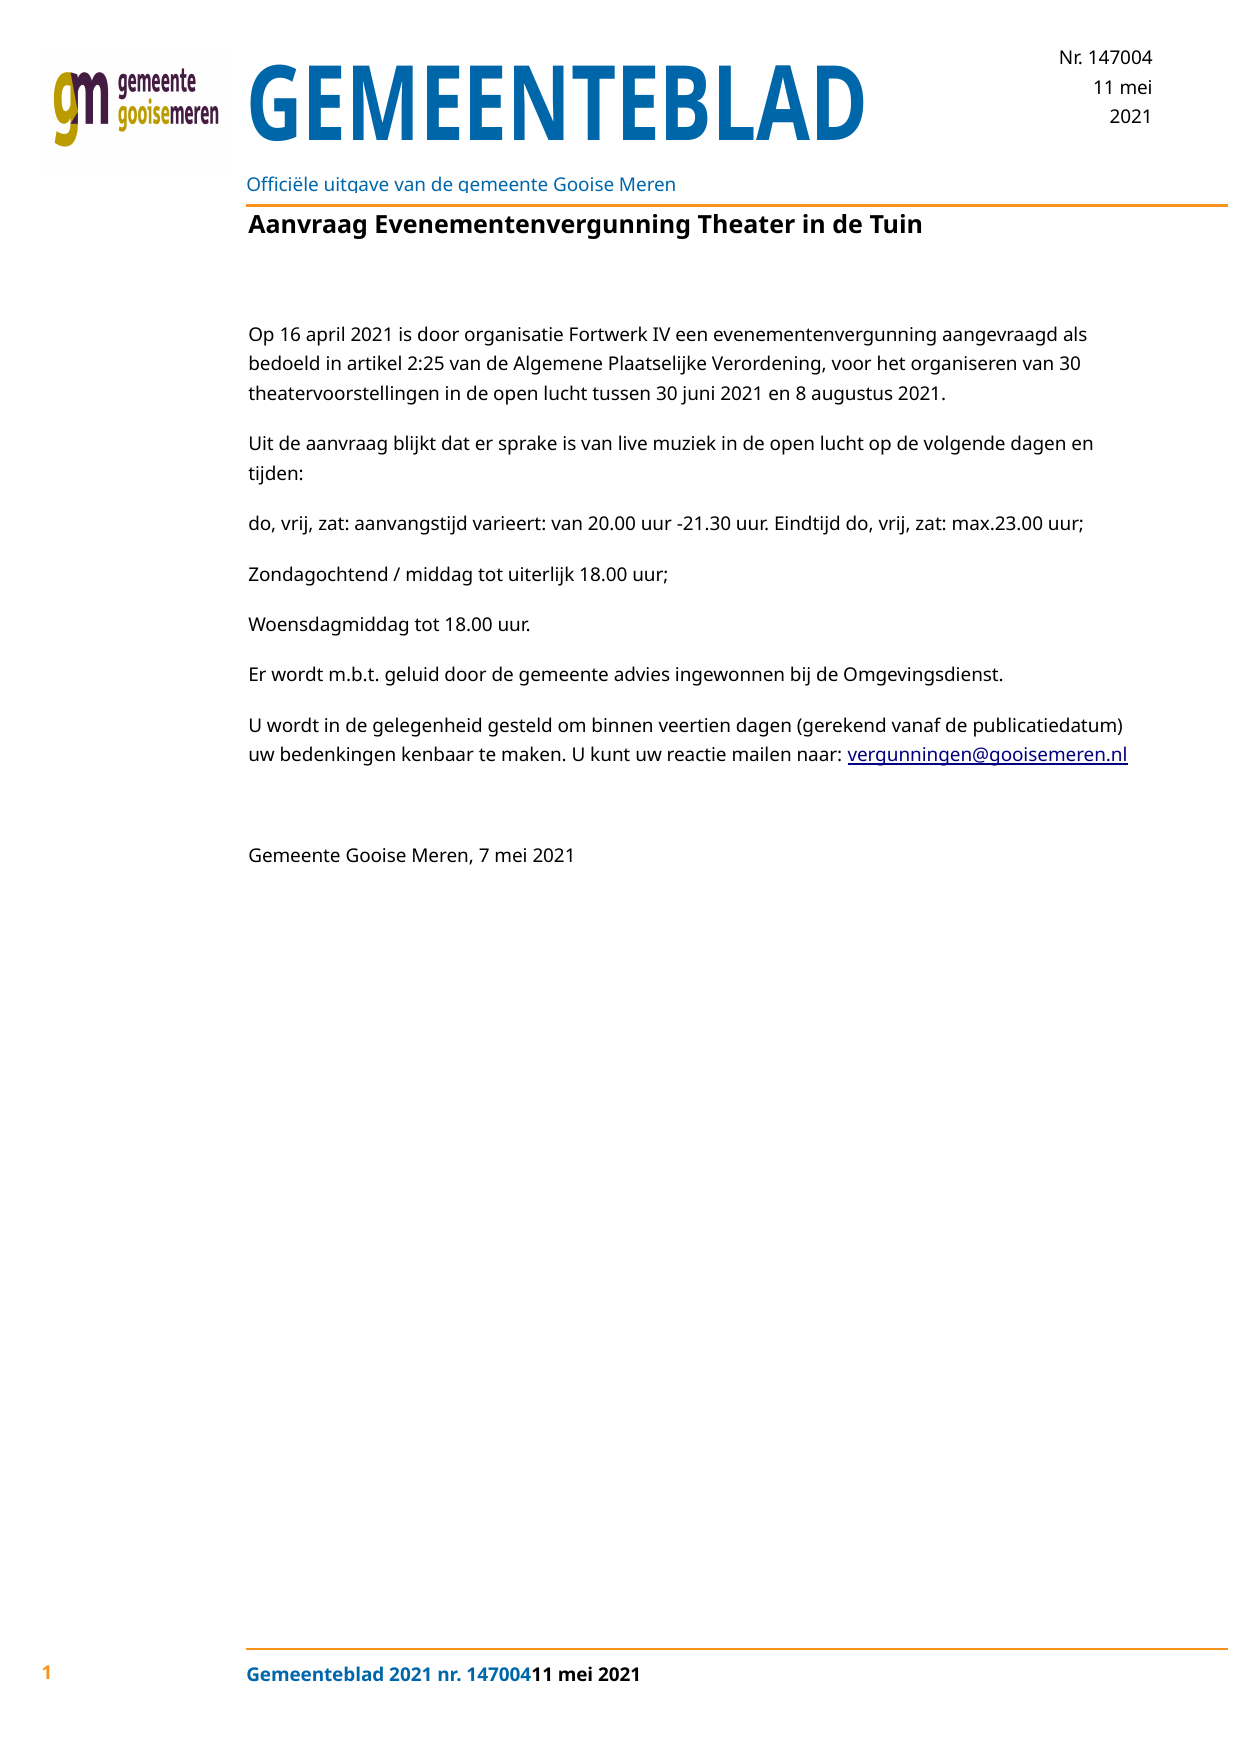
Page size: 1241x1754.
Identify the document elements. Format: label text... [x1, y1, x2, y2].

picture [41, 47, 231, 172]
text U wordt in de gelegenheid gesteld om binnen veertien dagen (gerekend vanaf de publicatiedatum) uw bedenkingen kenbaar te maken. U kunt uw reactie mailen naar: vergunningen@gooisemeren.nl [248, 712, 1152, 767]
text Aanvraag Evenementenvergunning Theater in de Tuin [248, 207, 1152, 241]
text Er wordt m.b.t. geluid door de gemeente advies ingewonnen bij de Omgevingsdienst. [248, 662, 1152, 687]
text Woensdagmiddag tot 18.00 uur. [248, 611, 1152, 637]
text do, vrij, zat: aanvangstijd varieert: van 20.00 uur -21.30 uur. Eindtijd do, vrij, zat: max.23.00 uur; [248, 510, 1152, 536]
text Gemeente Gooise Meren, 7 mei 2021 [248, 842, 1152, 868]
text Op 16 april 2021 is door organisatie Fortwerk IV een evenementenvergunning aangevraagd als bedoeld in artikel 2:25 van de Algemene Plaatselijke Verordening, voor het organiseren van 30 theatervoorstellingen in de open lucht tussen 30 juni 2021 en 8 augustus 2021. [248, 321, 1152, 406]
text Zondagochtend / middag tot uiterlijk 18.00 uur; [248, 561, 1152, 586]
text Uit de aanvraag blijkt dat er sprake is van live muziek in de open lucht op de volgende dagen en tijden: [248, 430, 1152, 486]
